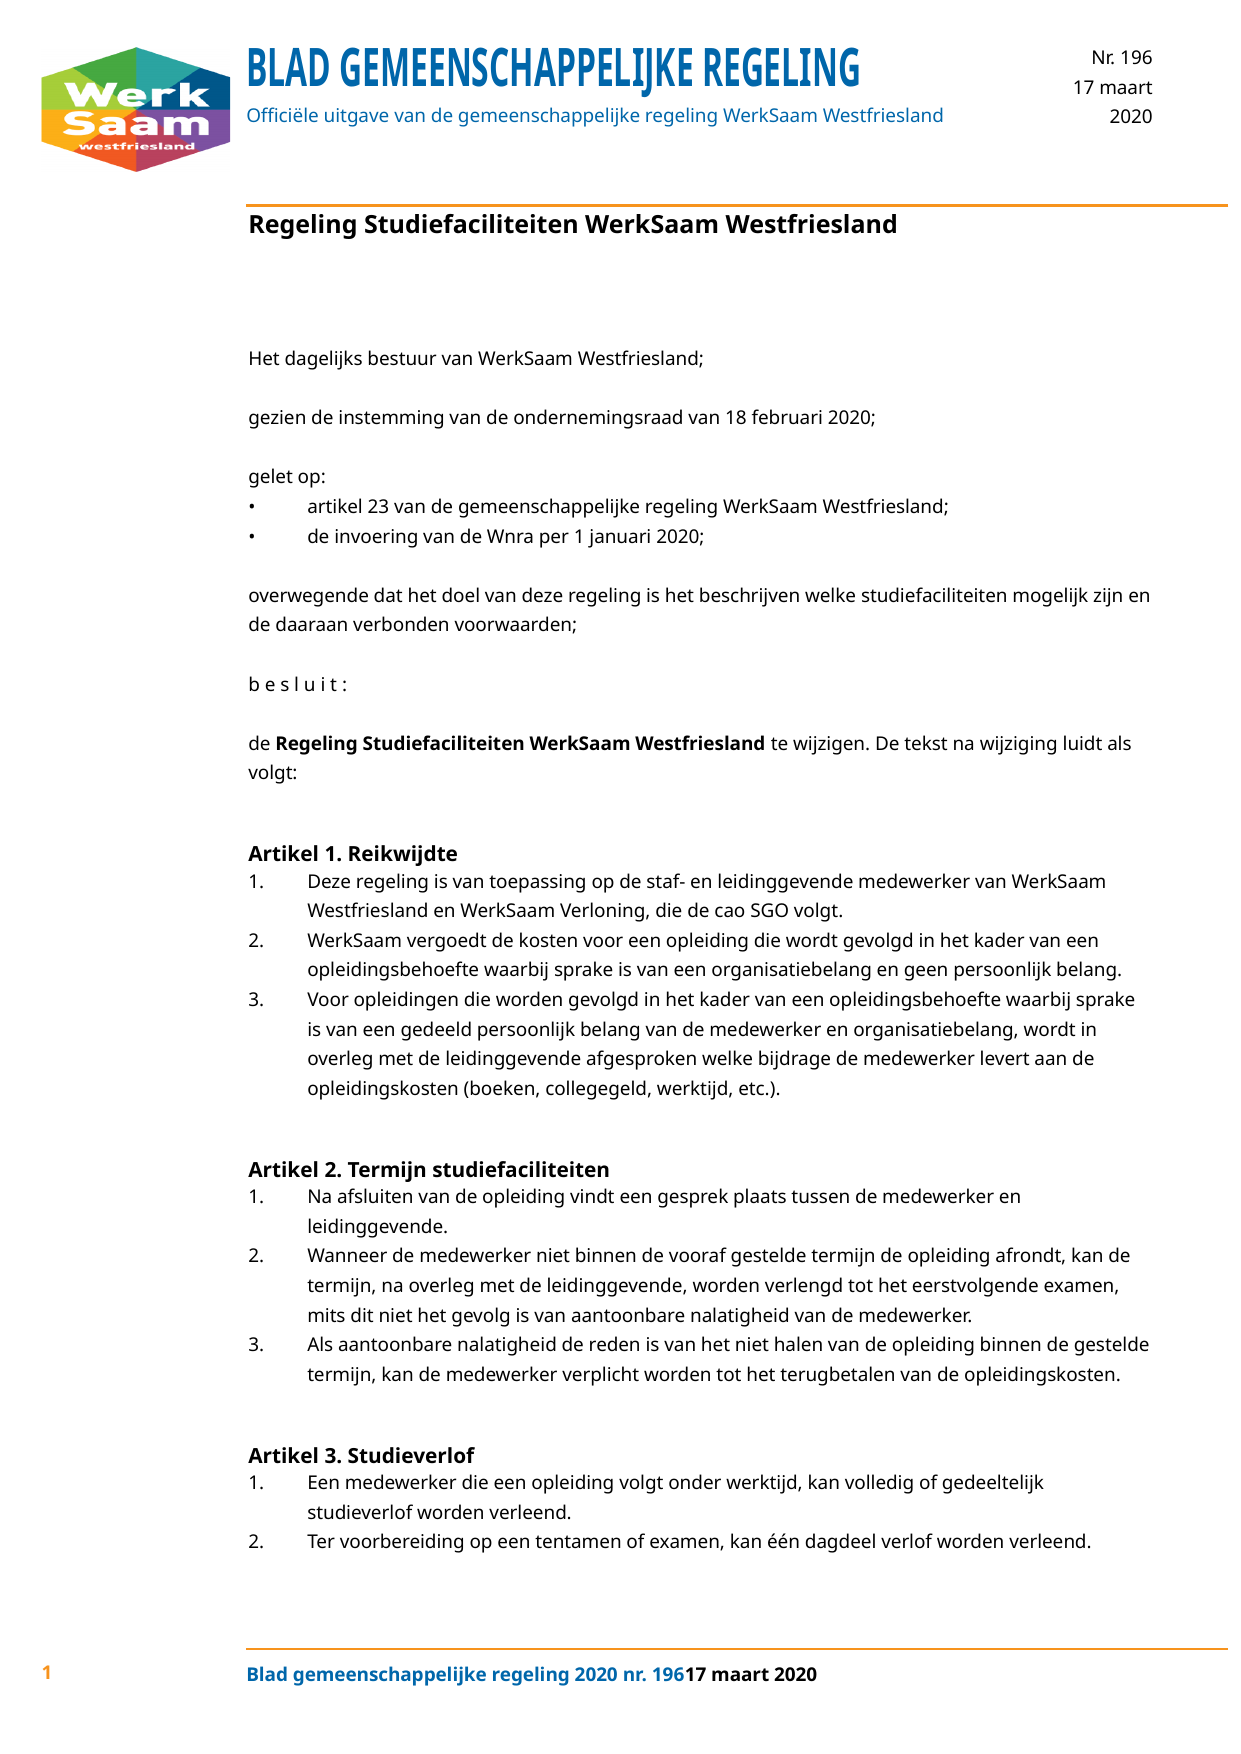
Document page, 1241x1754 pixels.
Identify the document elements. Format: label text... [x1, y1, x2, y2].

list Ter voorbereiding op een tentamen of examen, kan één dagdeel verlof worden verleend. [248, 1528, 1152, 1554]
text de Regeling Studiefaciliteiten WerkSaam Westfriesland te wijzigen. De tekst na wijziging luidt als volgt: [248, 730, 1152, 785]
text gelet op: [248, 464, 1152, 489]
list artikel 23 van de gemeenschappelijke regeling WerkSaam Westfriesland; [248, 493, 1152, 519]
text gezien de instemming van de ondernemingsraad van 18 februari 2020; [248, 404, 1152, 430]
list Een medewerker die een opleiding volgt onder werktijd, kan volledig of gedeeltelijk studieverlof worden verleend. [248, 1469, 1152, 1525]
list Als aantoonbare nalatigheid de reden is van het niet halen van de opleiding binnen de gestelde termijn, kan de medewerker verplicht worden tot het terugbetalen van de opleidingskosten. [248, 1331, 1152, 1387]
list Deze regeling is van toepassing op de staf- en leidinggevende medewerker van WerkSaam Westfriesland en WerkSaam Verloning, die de cao SGO volgt. [248, 868, 1152, 923]
text Artikel 3. Studieverlof [248, 1441, 1152, 1469]
list Voor opleidingen die worden gevolgd in het kader van een opleidingsbehoefte waarbij sprake is van een gedeeld persoonlijk belang van de medewerker en organisatiebelang, wordt in overleg met de leidinggevende afgesproken welke bijdrage de medewerker levert aan de opleidingskosten (boeken, collegegeld, werktijd, etc.). [248, 986, 1152, 1101]
text Het dagelijks bestuur van WerkSaam Westfriesland; [248, 345, 1152, 371]
text Artikel 2. Termijn studiefaciliteiten [248, 1155, 1152, 1183]
text overwegende dat het doel van deze regeling is het beschrijven welke studiefaciliteiten mogelijk zijn en de daaraan verbonden voorwaarden; [248, 582, 1152, 637]
list WerkSaam vergoedt de kosten voor een opleiding die wordt gevolgd in het kader van een opleidingsbehoefte waarbij sprake is van een organisatiebelang en geen persoonlijk belang. [248, 927, 1152, 982]
picture [41, 47, 231, 172]
text b e s l u i t : [248, 671, 1152, 696]
list Na afsluiten van de opleiding vindt een gesprek plaats tussen de medewerker en leidinggevende. [248, 1183, 1152, 1239]
text Artikel 1. Reikwijdte [248, 839, 1152, 868]
text Regeling Studiefaciliteiten WerkSaam Westfriesland [248, 207, 1152, 241]
list Wanneer de medewerker niet binnen de vooraf gestelde termijn de opleiding afrondt, kan de termijn, na overleg met de leidinggevende, worden verlengd tot het eerstvolgende examen, mits dit niet het gevolg is van aantoonbare nalatigheid van de medewerker. [248, 1243, 1152, 1327]
list de invoering van de Wnra per 1 januari 2020; [248, 523, 1152, 548]
